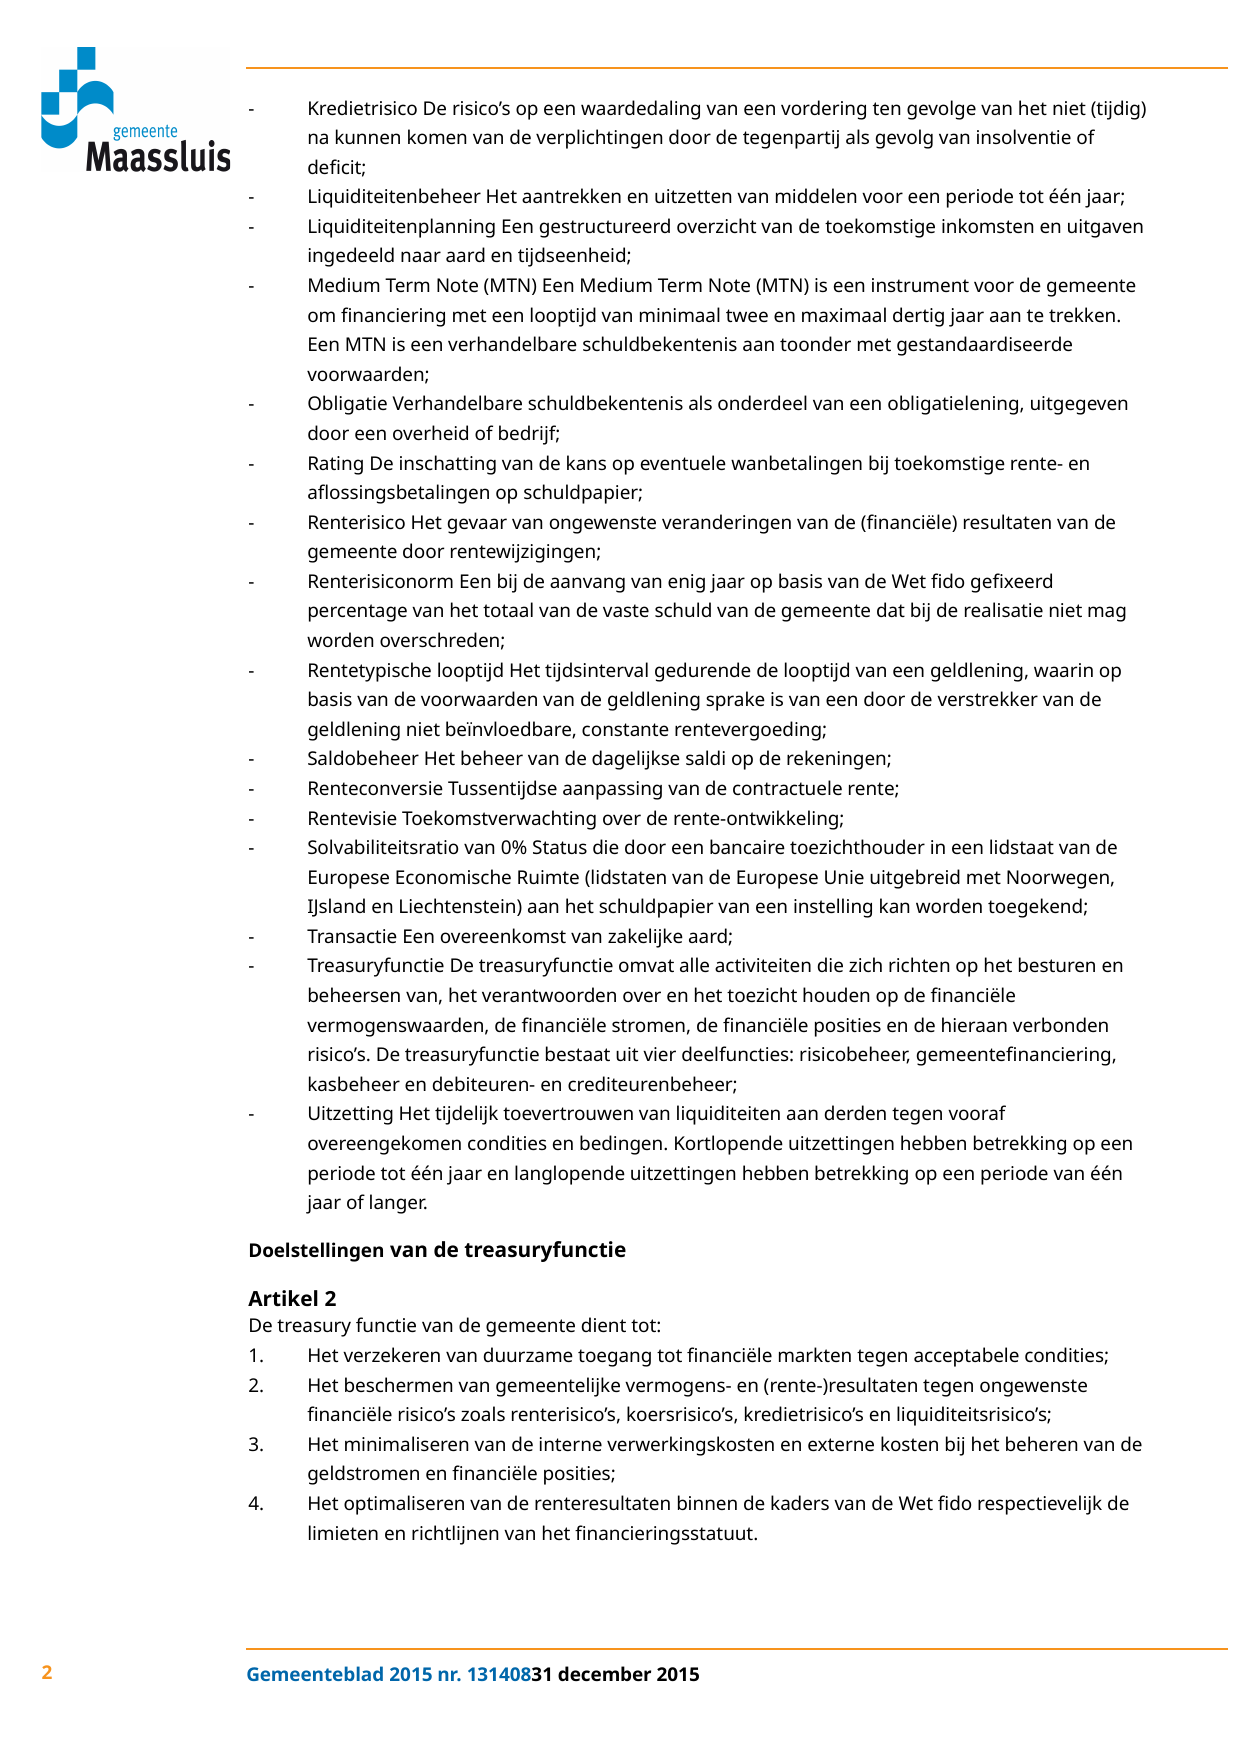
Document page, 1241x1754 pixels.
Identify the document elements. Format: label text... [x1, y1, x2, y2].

list Saldobeheer Het beheer van de dagelijkse saldi op de rekeningen; [248, 746, 1152, 771]
picture [41, 47, 77, 92]
list Renterisico Het gevaar van ongewenste veranderingen van de (financiële) resultaten van de gemeente door rentewijzigingen; [248, 509, 1152, 564]
list Renteconversie Tussentijdse aanpassing van de contractuele rente; [248, 775, 1152, 801]
picture [41, 47, 231, 172]
list Het minimaliseren van de interne verwerkingskosten en externe kosten bij het beheren van de geldstromen en financiële posities; [248, 1431, 1152, 1486]
list Renterisiconorm Een bij de aanvang van enig jaar op basis van de Wet fido gefixeerd percentage van het totaal van de vaste schuld van de gemeente dat bij de realisatie niet mag worden overschreden; [248, 568, 1152, 653]
list Het optimaliseren van de renteresultaten binnen de kaders van de Wet fido respectievelijk de limieten en richtlijnen van het financieringsstatuut. [248, 1490, 1152, 1546]
list Solvabiliteitsratio van 0% Status die door een bancaire toezichthouder in een lidstaat van de Europese Economische Ruimte (lidstaten van de Europese Unie uitgebreid met Noorwegen, IJsland en Liechtenstein) aan het schuldpapier van een instelling kan worden toegekend; [248, 834, 1152, 919]
list Rentevisie Toekomstverwachting over de rente-ontwikkeling; [248, 805, 1152, 831]
list Treasuryfunctie De treasuryfunctie omvat alle activiteiten die zich richten op het besturen en beheersen van, het verantwoorden over en het toezicht houden op de financiële vermogenswaarden, de financiële stromen, de financiële posities en de hieraan verbonden risico’s. De treasuryfunctie bestaat uit vier deelfuncties: risicobeheer, gemeentefinanciering, kasbeheer en debiteuren- en crediteurenbeheer; [248, 953, 1152, 1097]
list Liquiditeitenplanning Een gestructureerd overzicht van de toekomstige inkomsten en uitgaven ingedeeld naar aard en tijdseenheid; [248, 213, 1152, 268]
list Kredietrisico De risico’s op een waardedaling van een vordering ten gevolge van het niet (tijdig) na kunnen komen van de verplichtingen door de tegenpartij als gevolg van insolventie of deficit; [248, 95, 1152, 180]
list Het verzekeren van duurzame toegang tot financiële markten tegen acceptabele condities; [248, 1342, 1152, 1368]
list Rating De inschatting van de kans op eventuele wanbetalingen bij toekomstige rente- en aflossingsbetalingen op schuldpapier; [248, 450, 1152, 505]
list Rentetypische looptijd Het tijdsinterval gedurende de looptijd van een geldlening, waarin op basis van de voorwaarden van de geldlening sprake is van een door de verstrekker van de geldlening niet beïnvloedbare, constante rentevergoeding; [248, 657, 1152, 742]
text Artikel 2 [248, 1284, 1152, 1313]
list Medium Term Note (MTN) Een Medium Term Note (MTN) is een instrument voor de gemeente om financiering met een looptijd van minimaal twee en maximaal dertig jaar aan te trekken. Een MTN is een verhandelbare schuldbekentenis aan toonder met gestandaardiseerde voorwaarden; [248, 272, 1152, 387]
list Transactie Een overeenkomst van zakelijke aard; [248, 923, 1152, 949]
text De treasury functie van de gemeente dient tot: [248, 1313, 1152, 1338]
list Het beschermen van gemeentelijke vermogens- en (rente-)resultaten tegen ongewenste financiële risico’s zoals renterisico’s, koersrisico’s, kredietrisico’s en liquiditeitsrisico’s; [248, 1372, 1152, 1427]
list Uitzetting Het tijdelijk toevertrouwen van liquiditeiten aan derden tegen vooraf overeengekomen condities en bedingen. Kortlopende uitzettingen hebben betrekking op een periode tot één jaar en langlopende uitzettingen hebben betrekking op een periode van één jaar of langer. [248, 1101, 1152, 1215]
list Liquiditeitenbeheer Het aantrekken en uitzetten van middelen voor een periode tot één jaar; [248, 183, 1152, 209]
list Obligatie Verhandelbare schuldbekentenis als onderdeel van een obligatielening, uitgegeven door een overheid of bedrijf; [248, 391, 1152, 446]
text Doelstellingen van de treasuryfunctie [248, 1235, 1152, 1263]
